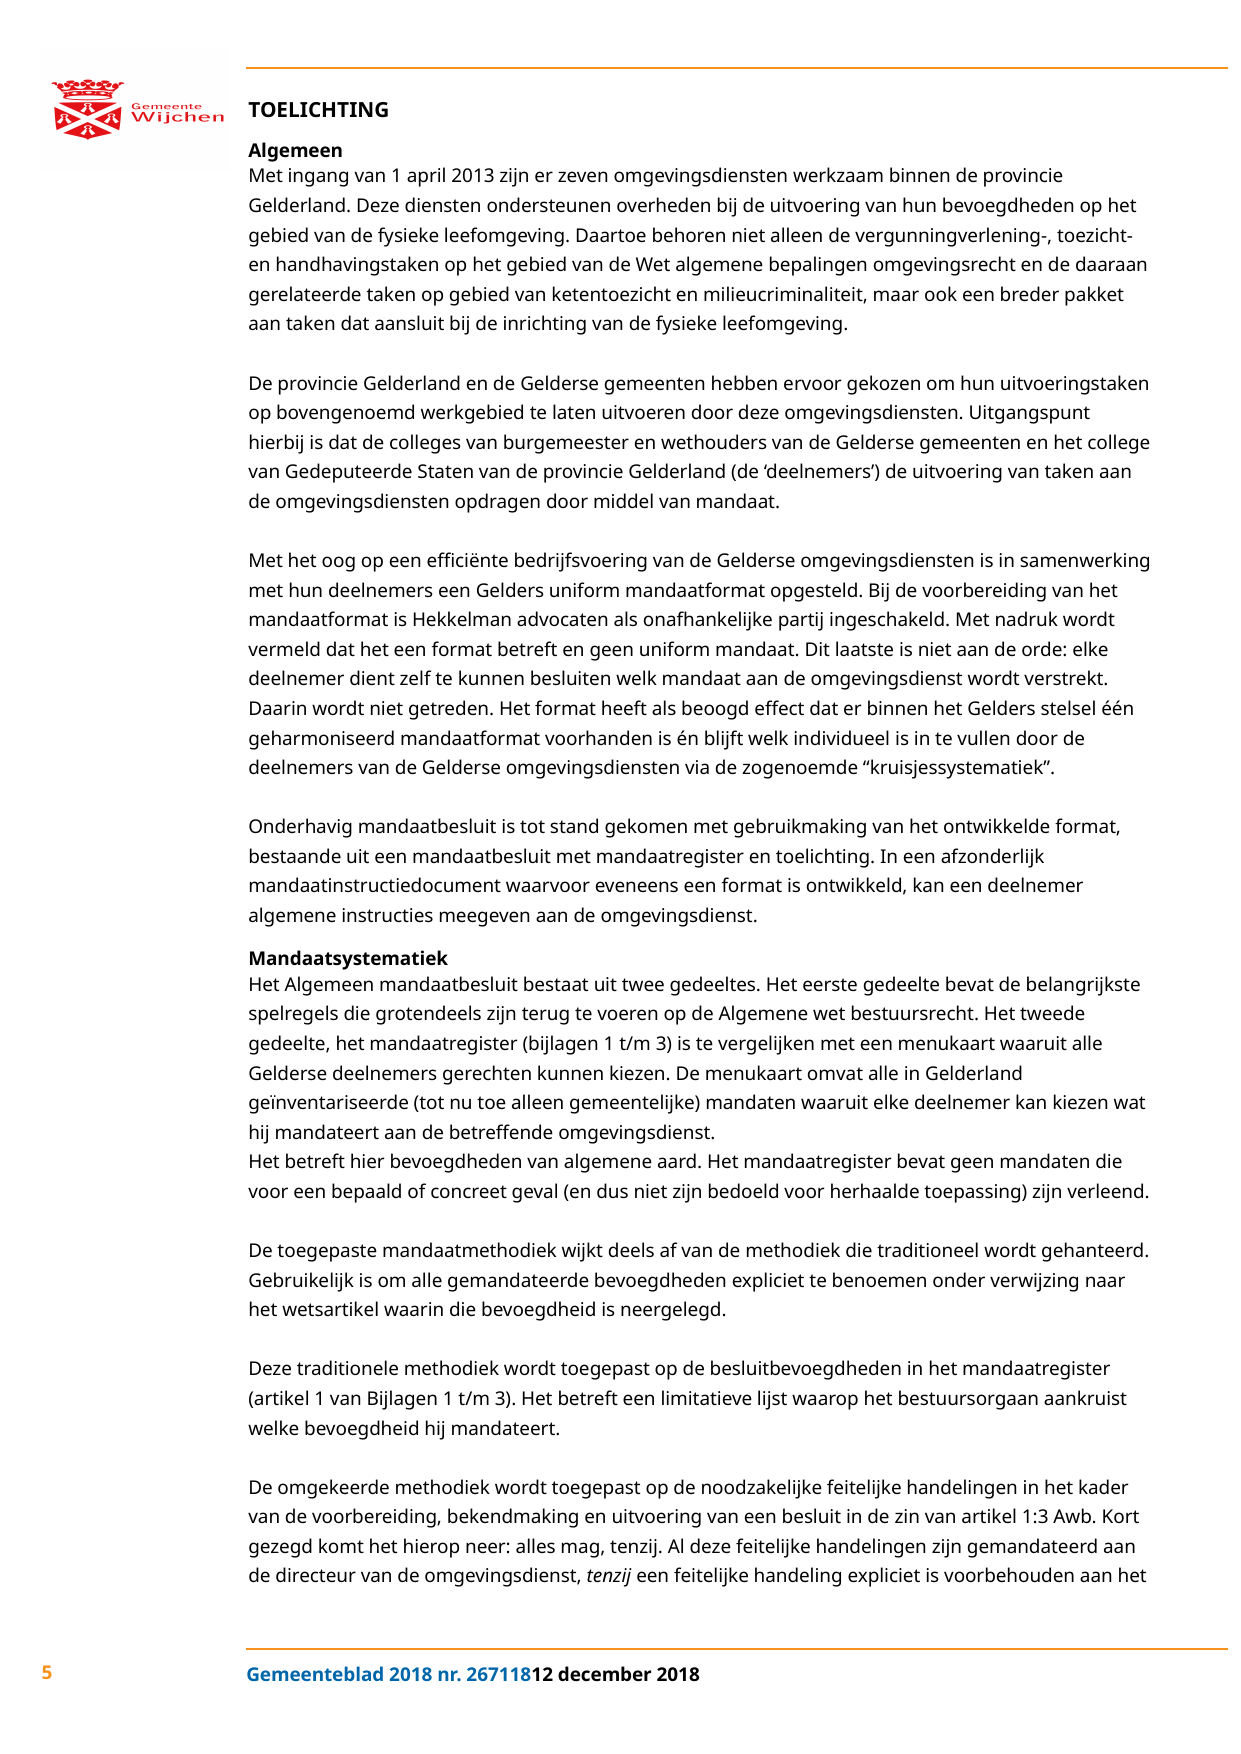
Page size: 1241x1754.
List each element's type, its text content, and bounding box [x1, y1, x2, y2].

text De toegepaste mandaatmethodiek wijkt deels af van de methodiek die traditioneel wordt gehanteerd. Gebruikelijk is om alle gemandateerde bevoegdheden expliciet te benoemen onder verwijzing naar het wetsartikel waarin die bevoegdheid is neergelegd. [248, 1237, 1152, 1322]
text Met ingang van 1 april 2013 zijn er zeven omgevingsdiensten werkzaam binnen de provincie Gelderland. Deze diensten ondersteunen overheden bij de uitvoering van hun bevoegdheden op het gebied van de fysieke leefomgeving. Daartoe behoren niet alleen de vergunningverlening-, toezicht- en handhavingstaken op het gebied van de Wet algemene bepalingen omgevingsrecht en de daaraan gerelateerde taken op gebied van ketentoezicht en milieucriminaliteit, maar ook een breder pakket aan taken dat aansluit bij de inrichting van de fysieke leefomgeving. [248, 163, 1152, 336]
text TOELICHTING [248, 95, 1152, 123]
text Met het oog op een efficiënte bedrijfsvoering van de Gelderse omgevingsdiensten is in samenwerking met hun deelnemers een Gelders uniform mandaatformat opgesteld. Bij de voorbereiding van het mandaatformat is Hekkelman advocaten als onafhankelijke partij ingeschakeld. Met nadruk wordt vermeld dat het een format betreft en geen uniform mandaat. Dit laatste is niet aan de orde: elke deelnemer dient zelf te kunnen besluiten welk mandaat aan de omgevingsdienst wordt verstrekt. Daarin wordt niet getreden. Het format heeft als beoogd effect dat er binnen het Gelders stelsel één geharmoniseerd mandaatformat voorhanden is én blijft welk individueel is in te vullen door de deelnemers van de Gelderse omgevingsdiensten via de zogenoemde “kruisjessystematiek”. [248, 547, 1152, 780]
text De omgekeerde methodiek wordt toegepast op de noodzakelijke feitelijke handelingen in het kader van de voorbereiding, bekendmaking en uitvoering van een besluit in de zin van artikel 1:3 Awb. Kort gezegd komt het hierop neer: alles mag, tenzij. Al deze feitelijke handelingen zijn gemandateerd aan de directeur van de omgevingsdienst, tenzij een feitelijke handeling expliciet is voorbehouden aan het [248, 1474, 1152, 1588]
text Het betreft hier bevoegdheden van algemene aard. Het mandaatregister bevat geen mandaten die voor een bepaald of concreet geval (en dus niet zijn bedoeld voor herhaalde toepassing) zijn verleend. [248, 1148, 1152, 1204]
text De provincie Gelderland en de Gelderse gemeenten hebben ervoor gekozen om hun uitvoeringstaken op bovengenoemd werkgebied te laten uitvoeren door deze omgevingsdiensten. Uitgangspunt hierbij is dat de colleges van burgemeester en wethouders van de Gelderse gemeenten en het college van Gedeputeerde Staten van de provincie Gelderland (de ‘deelnemers’) de uitvoering van taken aan de omgevingsdiensten opdragen door middel van mandaat. [248, 370, 1152, 514]
text Mandaatsystematiek [248, 945, 1152, 971]
picture [41, 47, 231, 172]
text Algemeen [248, 137, 1152, 163]
text Deze traditionele methodiek wordt toegepast op de besluitbevoegdheden in het mandaatregister (artikel 1 van Bijlagen 1 t/m 3). Het betreft een limitatieve lijst waarop het bestuursorgaan aankruist welke bevoegdheid hij mandateert. [248, 1356, 1152, 1441]
text Onderhavig mandaatbesluit is tot stand gekomen met gebruikmaking van het ontwikkelde format, bestaande uit een mandaatbesluit met mandaatregister en toelichting. In een afzonderlijk mandaatinstructiedocument waarvoor eveneens een format is ontwikkeld, kan een deelnemer algemene instructies meegeven aan de omgevingsdienst. [248, 813, 1152, 928]
text Het Algemeen mandaatbesluit bestaat uit twee gedeeltes. Het eerste gedeelte bevat de belangrijkste spelregels die grotendeels zijn terug te voeren op de Algemene wet bestuursrecht. Het tweede gedeelte, het mandaatregister (bijlagen 1 t/m 3) is te vergelijken met een menukaart waaruit alle Gelderse deelnemers gerechten kunnen kiezen. De menukaart omvat alle in Gelderland geïnventariseerde (tot nu toe alleen gemeentelijke) mandaten waaruit elke deelnemer kan kiezen wat hij mandateert aan de betreffende omgevingsdienst. [248, 971, 1152, 1145]
